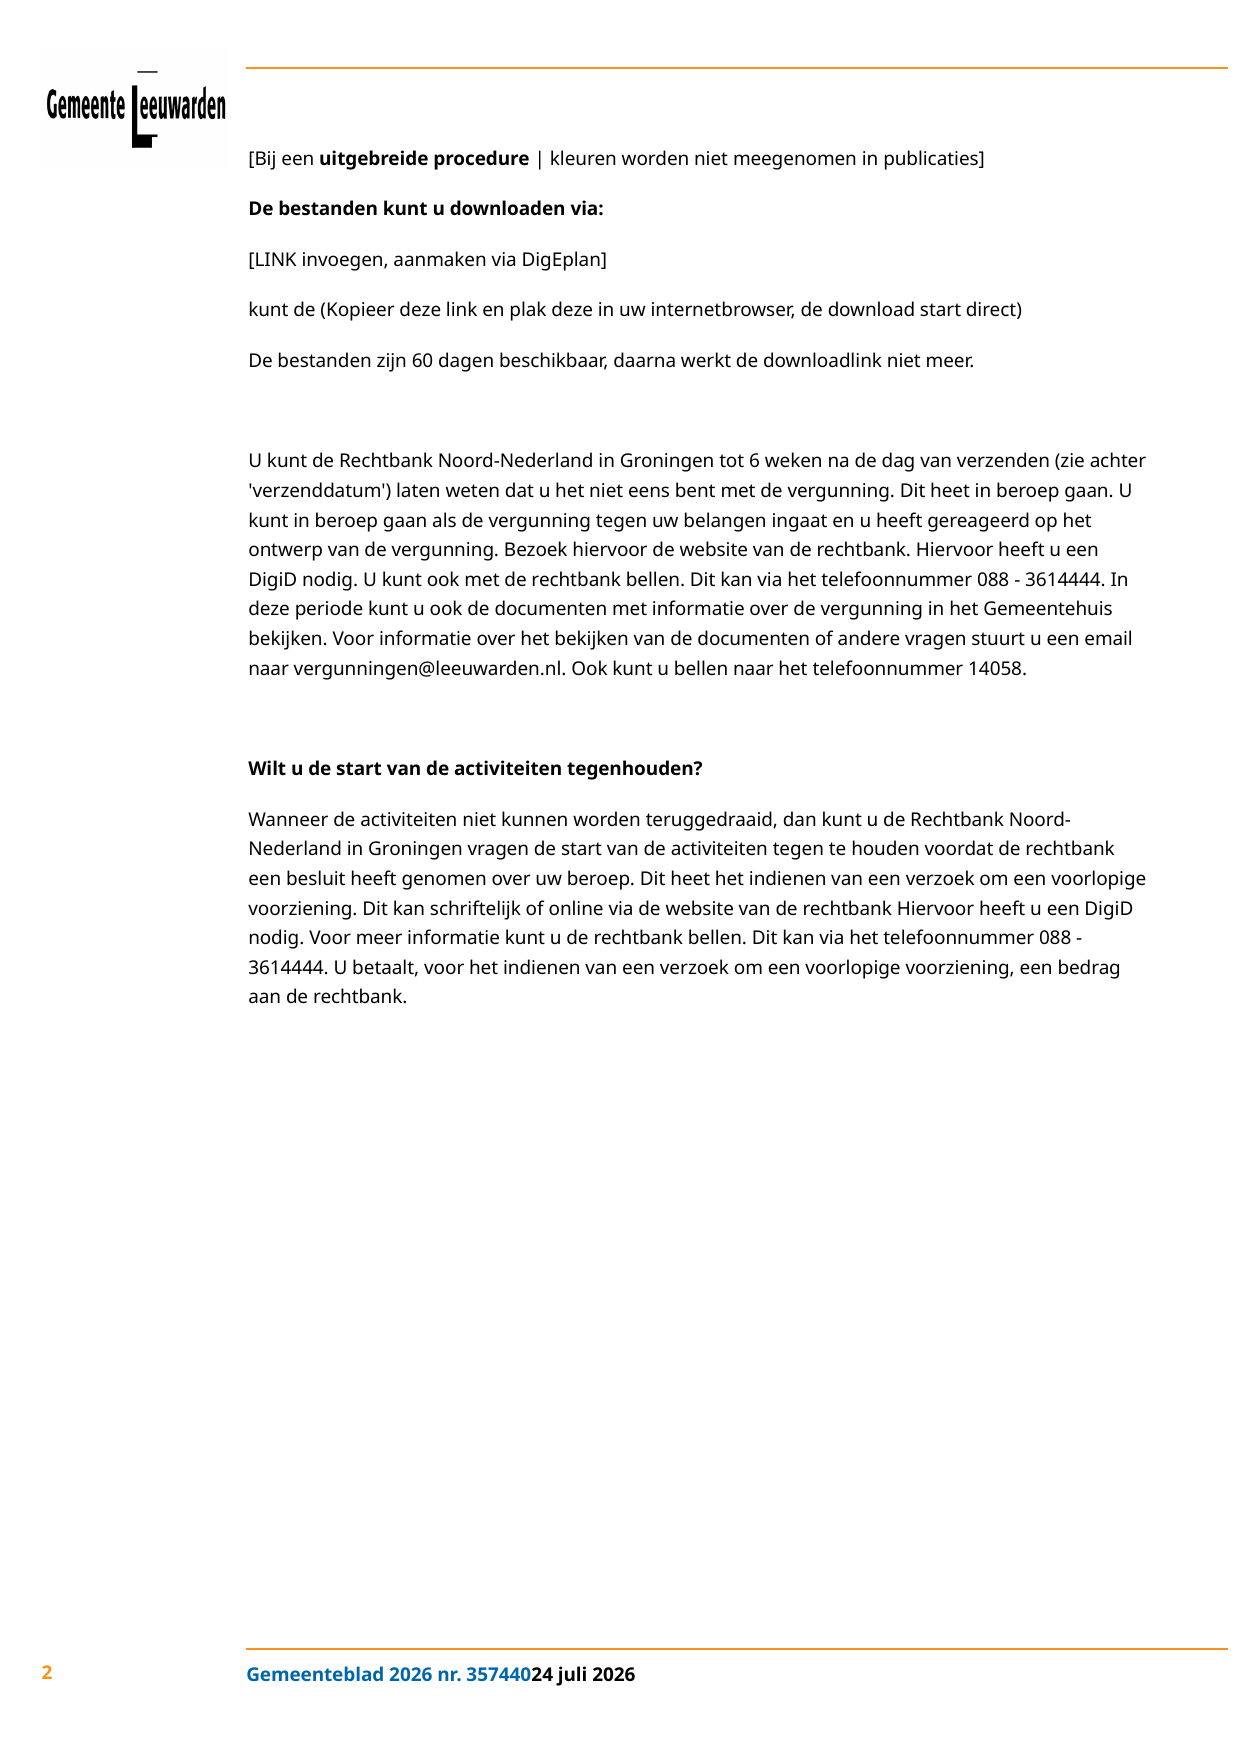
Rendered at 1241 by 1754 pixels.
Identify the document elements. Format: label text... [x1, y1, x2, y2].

text [LINK invoegen, aanmaken via DigEplan] [248, 246, 1152, 272]
text U kunt de Rechtbank Noord-Nederland in Groningen tot 6 weken na de dag van verzenden (zie achter 'verzenddatum') laten weten dat u het niet eens bent met de vergunning. Dit heet in beroep gaan. U kunt in beroep gaan als de vergunning tegen uw belangen ingaat en u heeft gereageerd op het ontwerp van de vergunning. Bezoek hiervoor de website van de rechtbank. Hiervoor heeft u een DigiD nodig. U kunt ook met de rechtbank bellen. Dit kan via het telefoonnummer 088 - 3614444. In deze periode kunt u ook de documenten met informatie over de vergunning in het Gemeentehuis bekijken. Voor informatie over het bekijken van de documenten of andere vragen stuurt u een email naar vergunningen@leeuwarden.nl. Ook kunt u bellen naar het telefoonnummer 14058. [248, 448, 1152, 681]
text [Bij een uitgebreide procedure | kleuren worden niet meegenomen in publicaties] [248, 145, 1152, 171]
text kunt de (Kopieer deze link en plak deze in uw internetbrowser, de download start direct) [248, 296, 1152, 322]
picture [41, 47, 231, 172]
text De bestanden zijn 60 dagen beschikbaar, daarna werkt de downloadlink niet meer. [248, 347, 1152, 373]
text De bestanden kunt u downloaden via: [248, 196, 1152, 221]
text Wanneer de activiteiten niet kunnen worden teruggedraaid, dan kunt u de Rechtbank Noord-Nederland in Groningen vragen de start van de activiteiten tegen te houden voordat de rechtbank een besluit heeft genomen over uw beroep. Dit heet het indienen van een verzoek om een voorlopige voorziening. Dit kan schriftelijk of online via de website van de rechtbank Hiervoor heeft u een DigiD nodig. Voor meer informatie kunt u de rechtbank bellen. Dit kan via het telefoonnummer 088 - 3614444. U betaalt, voor het indienen van een verzoek om een voorlopige voorziening, een bedrag aan de rechtbank. [248, 806, 1152, 1009]
text Wilt u de start van de activiteiten tegenhouden? [248, 756, 1152, 781]
